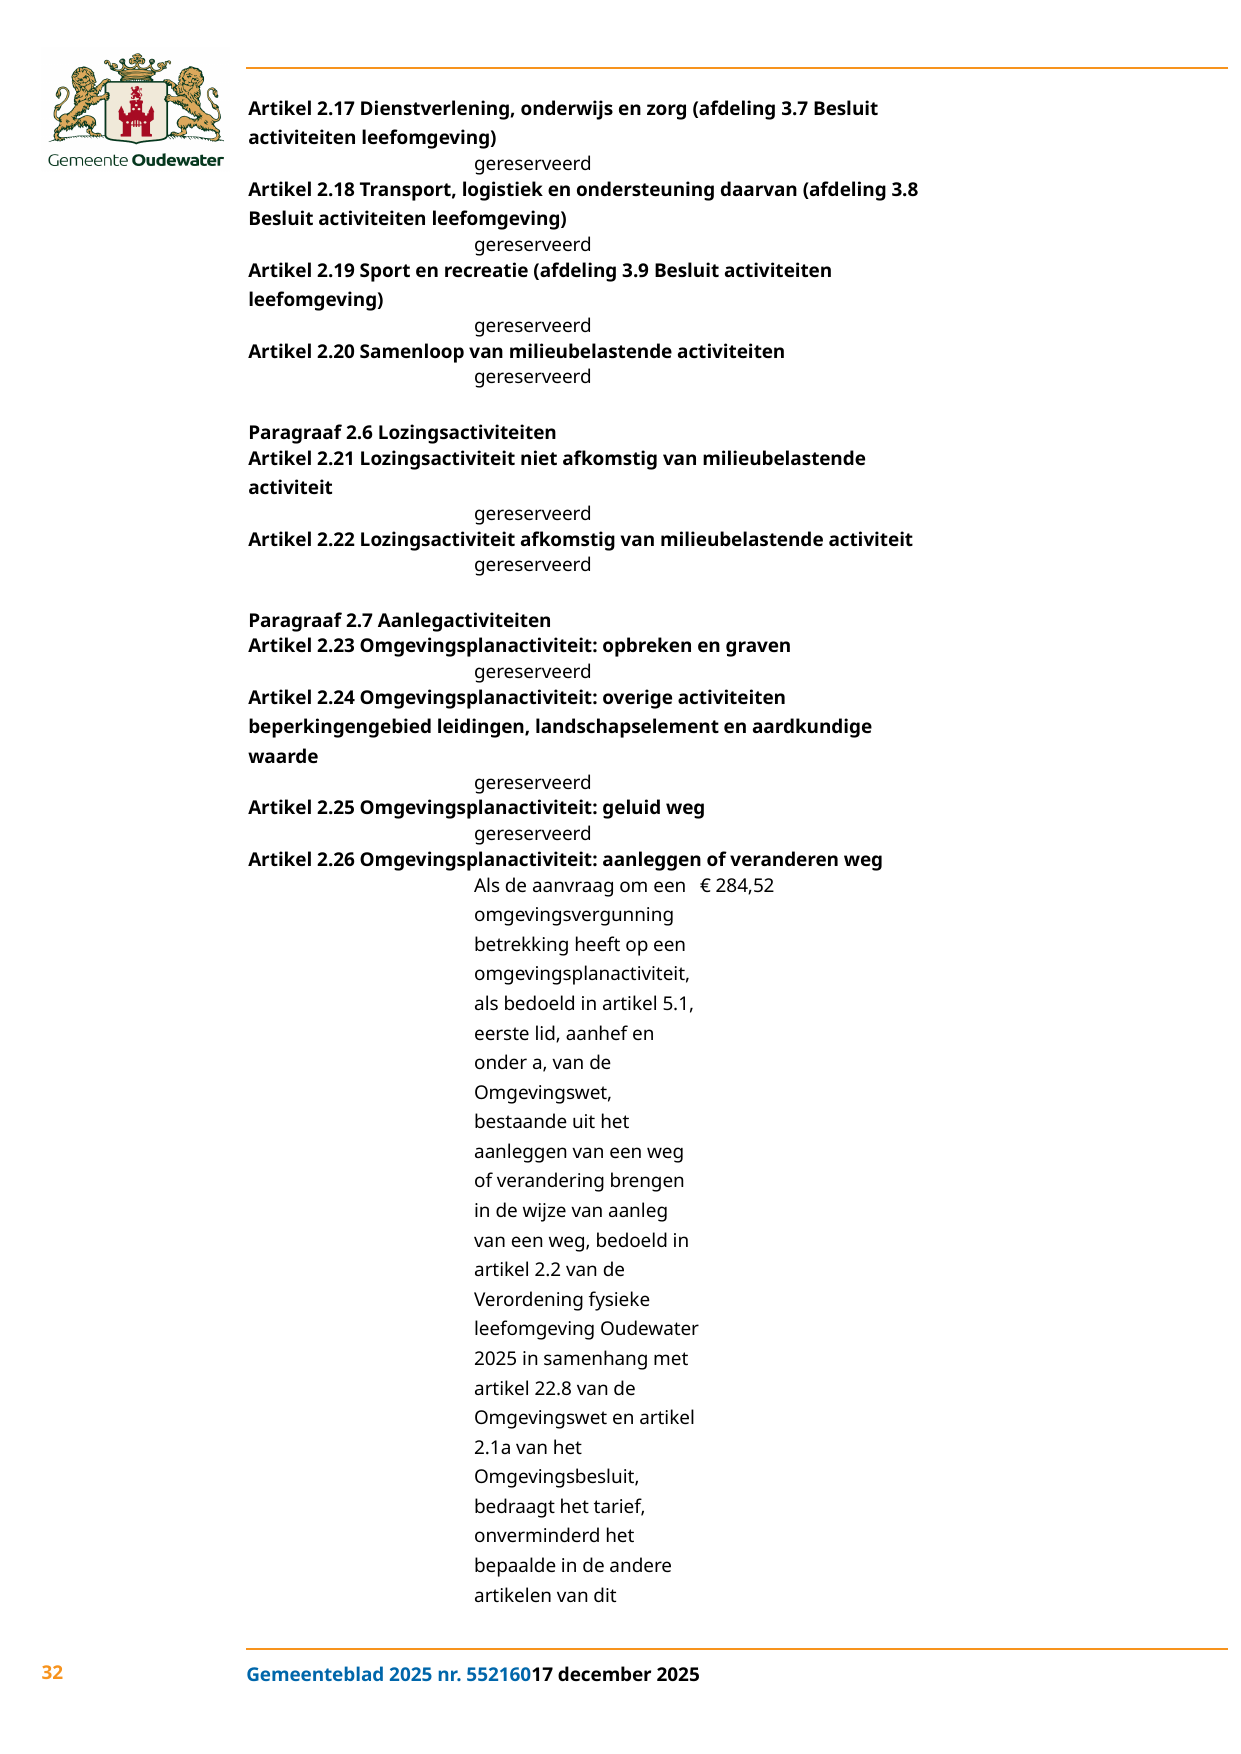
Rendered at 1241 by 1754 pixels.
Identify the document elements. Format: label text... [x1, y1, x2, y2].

table_cell [926, 95, 1152, 150]
table_cell [700, 769, 926, 794]
table_cell [248, 551, 474, 577]
table_cell Artikel 2.25 Omgevingsplanactiviteit: geluid weg [248, 795, 926, 820]
table_cell € 284,52 [700, 872, 926, 1607]
table_cell [248, 364, 474, 389]
table_cell [926, 872, 1152, 1607]
table_cell [700, 231, 926, 257]
table_cell Paragraaf 2.6 Lozingsactiviteiten [248, 389, 1152, 445]
table_cell Artikel 2.26 Omgevingsplanactiviteit: aanleggen of veranderen weg [248, 846, 926, 872]
table_cell Artikel 2.21 Lozingsactiviteit niet afkomstig van milieubelastende activiteit [248, 445, 926, 500]
table_cell [700, 364, 926, 389]
table_cell Artikel 2.23 Omgevingsplanactiviteit: opbreken en graven [248, 633, 926, 658]
picture [41, 47, 231, 172]
table_cell Artikel 2.19 Sport en recreatie (afdeling 3.9 Besluit activiteiten leefomgeving) [248, 257, 926, 312]
table_cell [700, 500, 926, 526]
table_cell gereserveerd [474, 231, 700, 257]
table_cell [926, 445, 1152, 500]
table_cell Paragraaf 2.7 Aanlegactiviteiten [248, 577, 1152, 632]
table_cell [926, 364, 1152, 389]
table_cell [700, 820, 926, 846]
table_cell [926, 658, 1152, 684]
table_cell gereserveerd [474, 150, 700, 176]
table_cell [248, 820, 474, 846]
table_cell gereserveerd [474, 769, 700, 794]
table_cell Artikel 2.20 Samenloop van milieubelastende activiteiten [248, 338, 926, 364]
table_cell [926, 231, 1152, 257]
table_cell [248, 231, 474, 257]
table_cell [926, 338, 1152, 364]
table_cell [926, 684, 1152, 769]
table_cell [700, 312, 926, 338]
table_cell [926, 257, 1152, 312]
table_cell gereserveerd [474, 658, 700, 684]
table_cell [700, 551, 926, 577]
table_cell [926, 526, 1152, 551]
table_cell Artikel 2.22 Lozingsactiviteit afkomstig van milieubelastende activiteit [248, 526, 926, 551]
table_cell [248, 658, 474, 684]
table_cell [248, 500, 474, 526]
table_cell gereserveerd [474, 364, 700, 389]
table_cell [700, 658, 926, 684]
table_cell [700, 150, 926, 176]
table_cell gereserveerd [474, 500, 700, 526]
table_cell [248, 769, 474, 794]
table_cell gereserveerd [474, 820, 700, 846]
table_cell [926, 769, 1152, 794]
table_cell [926, 846, 1152, 872]
table_cell Als de aanvraag om een omgevingsvergunning betrekking heeft op een omgevingsplanactiviteit, als bedoeld in artikel 5.1, eerste lid, aanhef en onder a, van de Omgevingswet, bestaande uit het aanleggen van een weg of verandering brengen in de wijze van aanleg van een weg, bedoeld in artikel 2.2 van de Verordening fysieke leefomgeving Oudewater 2025 in samenhang met artikel 22.8 van de Omgevingswet en artikel 2.1a van het Omgevingsbesluit, bedraagt het tarief, onverminderd het bepaalde in de andere artikelen van dit [474, 872, 700, 1607]
table_cell [248, 312, 474, 338]
table_cell [926, 176, 1152, 231]
table_cell Artikel 2.24 Omgevingsplanactiviteit: overige activiteiten beperkingengebied leidingen, landschapselement en aardkundige waarde [248, 684, 926, 769]
table_cell gereserveerd [474, 312, 700, 338]
table_cell [248, 150, 474, 176]
table_cell [248, 872, 474, 1607]
table_cell Artikel 2.17 Dienstverlening, onderwijs en zorg (afdeling 3.7 Besluit activiteiten leefomgeving) [248, 95, 926, 150]
table_cell [926, 820, 1152, 846]
table_cell [926, 633, 1152, 658]
table_cell [926, 795, 1152, 820]
table_cell [926, 150, 1152, 176]
table_cell [926, 551, 1152, 577]
table_cell gereserveerd [474, 551, 700, 577]
table_cell [926, 500, 1152, 526]
table_cell [926, 312, 1152, 338]
table_cell Artikel 2.18 Transport, logistiek en ondersteuning daarvan (afdeling 3.8 Besluit activiteiten leefomgeving) [248, 176, 926, 231]
